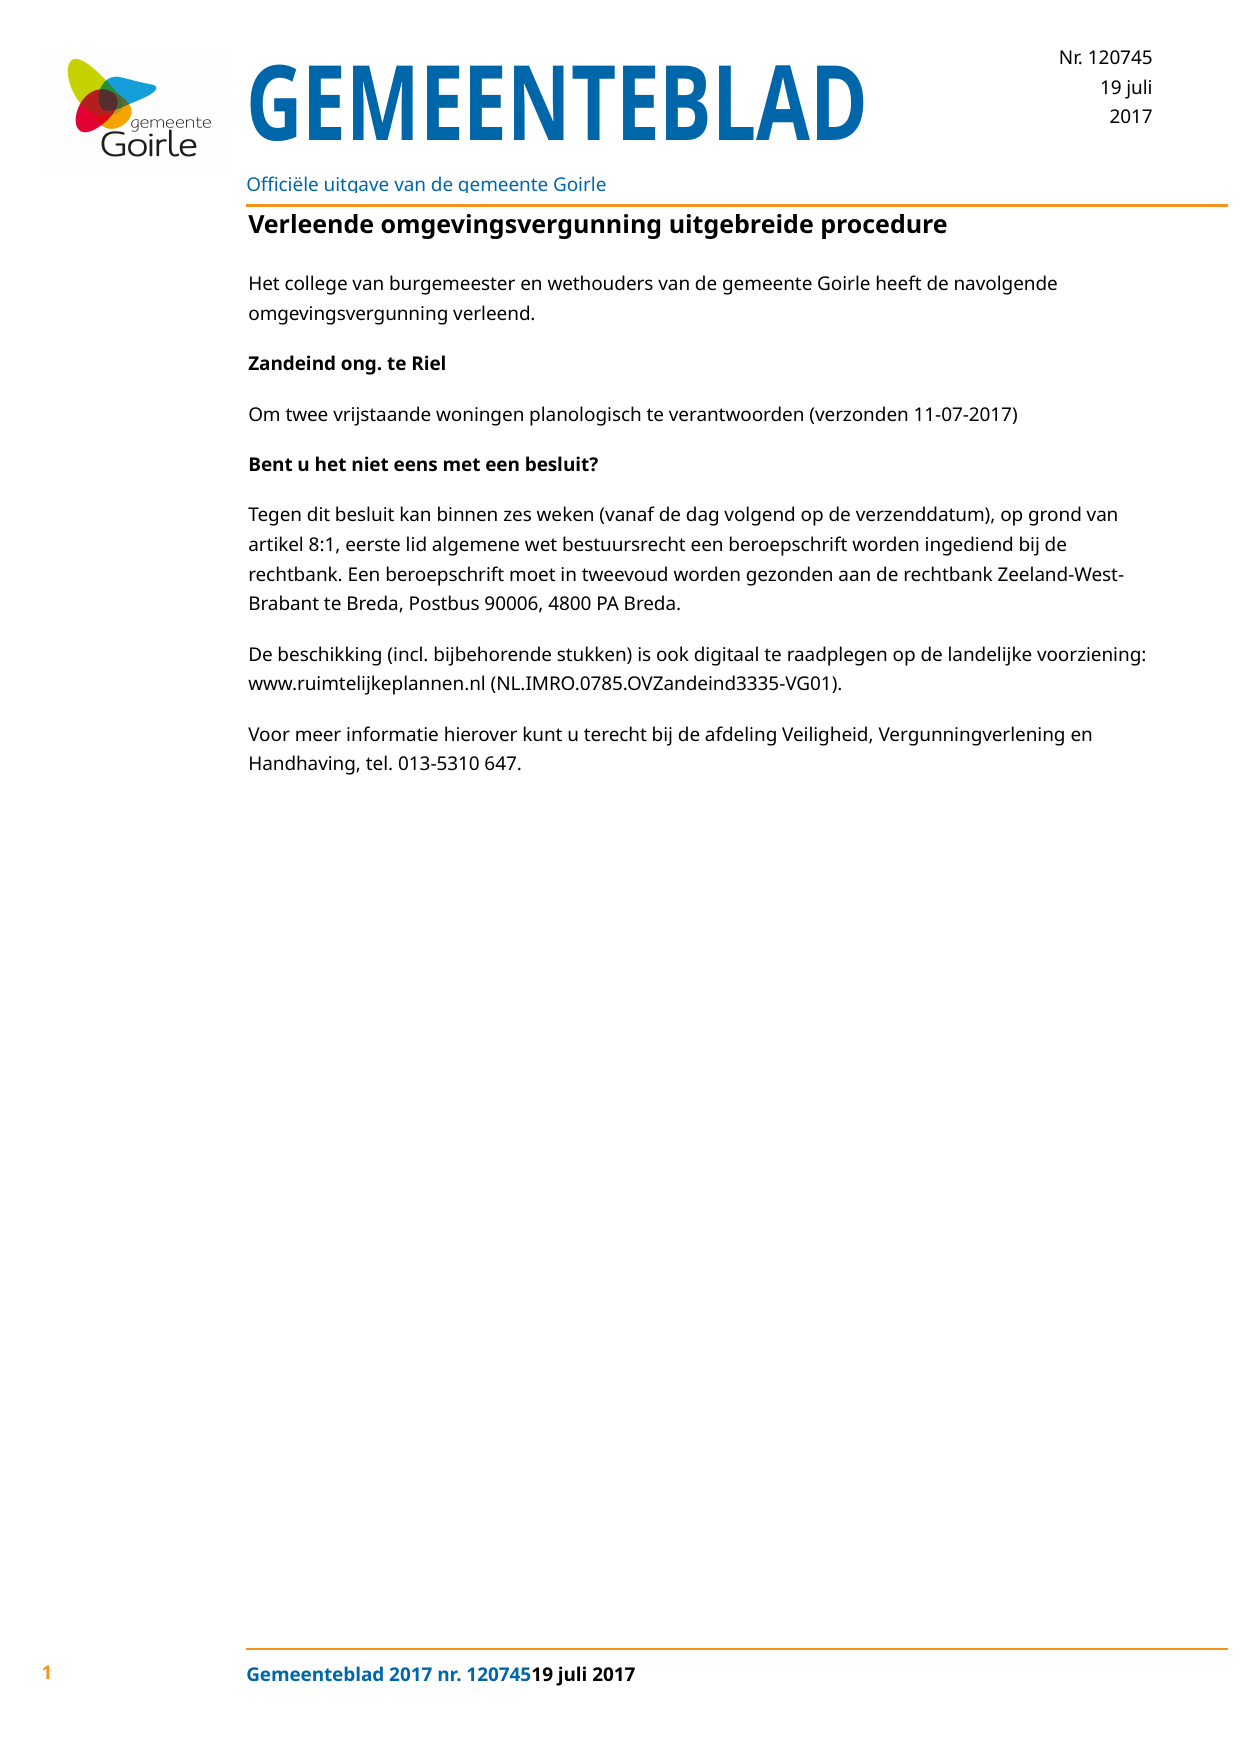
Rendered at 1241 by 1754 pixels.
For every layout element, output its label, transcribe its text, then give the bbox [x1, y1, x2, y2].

text Het college van burgemeester en wethouders van de gemeente Goirle heeft de navolgende omgevingsvergunning verleend. [248, 270, 1152, 326]
text Om twee vrijstaande woningen planologisch te verantwoorden (verzonden 11-07-2017) [248, 401, 1152, 426]
picture [41, 47, 231, 172]
text Voor meer informatie hierover kunt u terecht bij de afdeling Veiligheid, Vergunningverlening en Handhaving, tel. 013-5310 647. [248, 721, 1152, 776]
text De beschikking (incl. bijbehorende stukken) is ook digitaal te raadplegen op de landelijke voorziening: www.ruimtelijkeplannen.nl (NL.IMRO.0785.OVZandeind3335-VG01). [248, 641, 1152, 696]
text Verleende omgevingsvergunning uitgebreide procedure [248, 207, 1152, 241]
text Tegen dit besluit kan binnen zes weken (vanaf de dag volgend op de verzenddatum), op grond van artikel 8:1, eerste lid algemene wet bestuursrecht een beroepschrift worden ingediend bij de rechtbank. Een beroepschrift moet in tweevoud worden gezonden aan de rechtbank Zeeland-West-Brabant te Breda, Postbus 90006, 4800 PA Breda. [248, 502, 1152, 616]
text Bent u het niet eens met een besluit? [248, 451, 1152, 477]
text Zandeind ong. te Riel [248, 350, 1152, 376]
